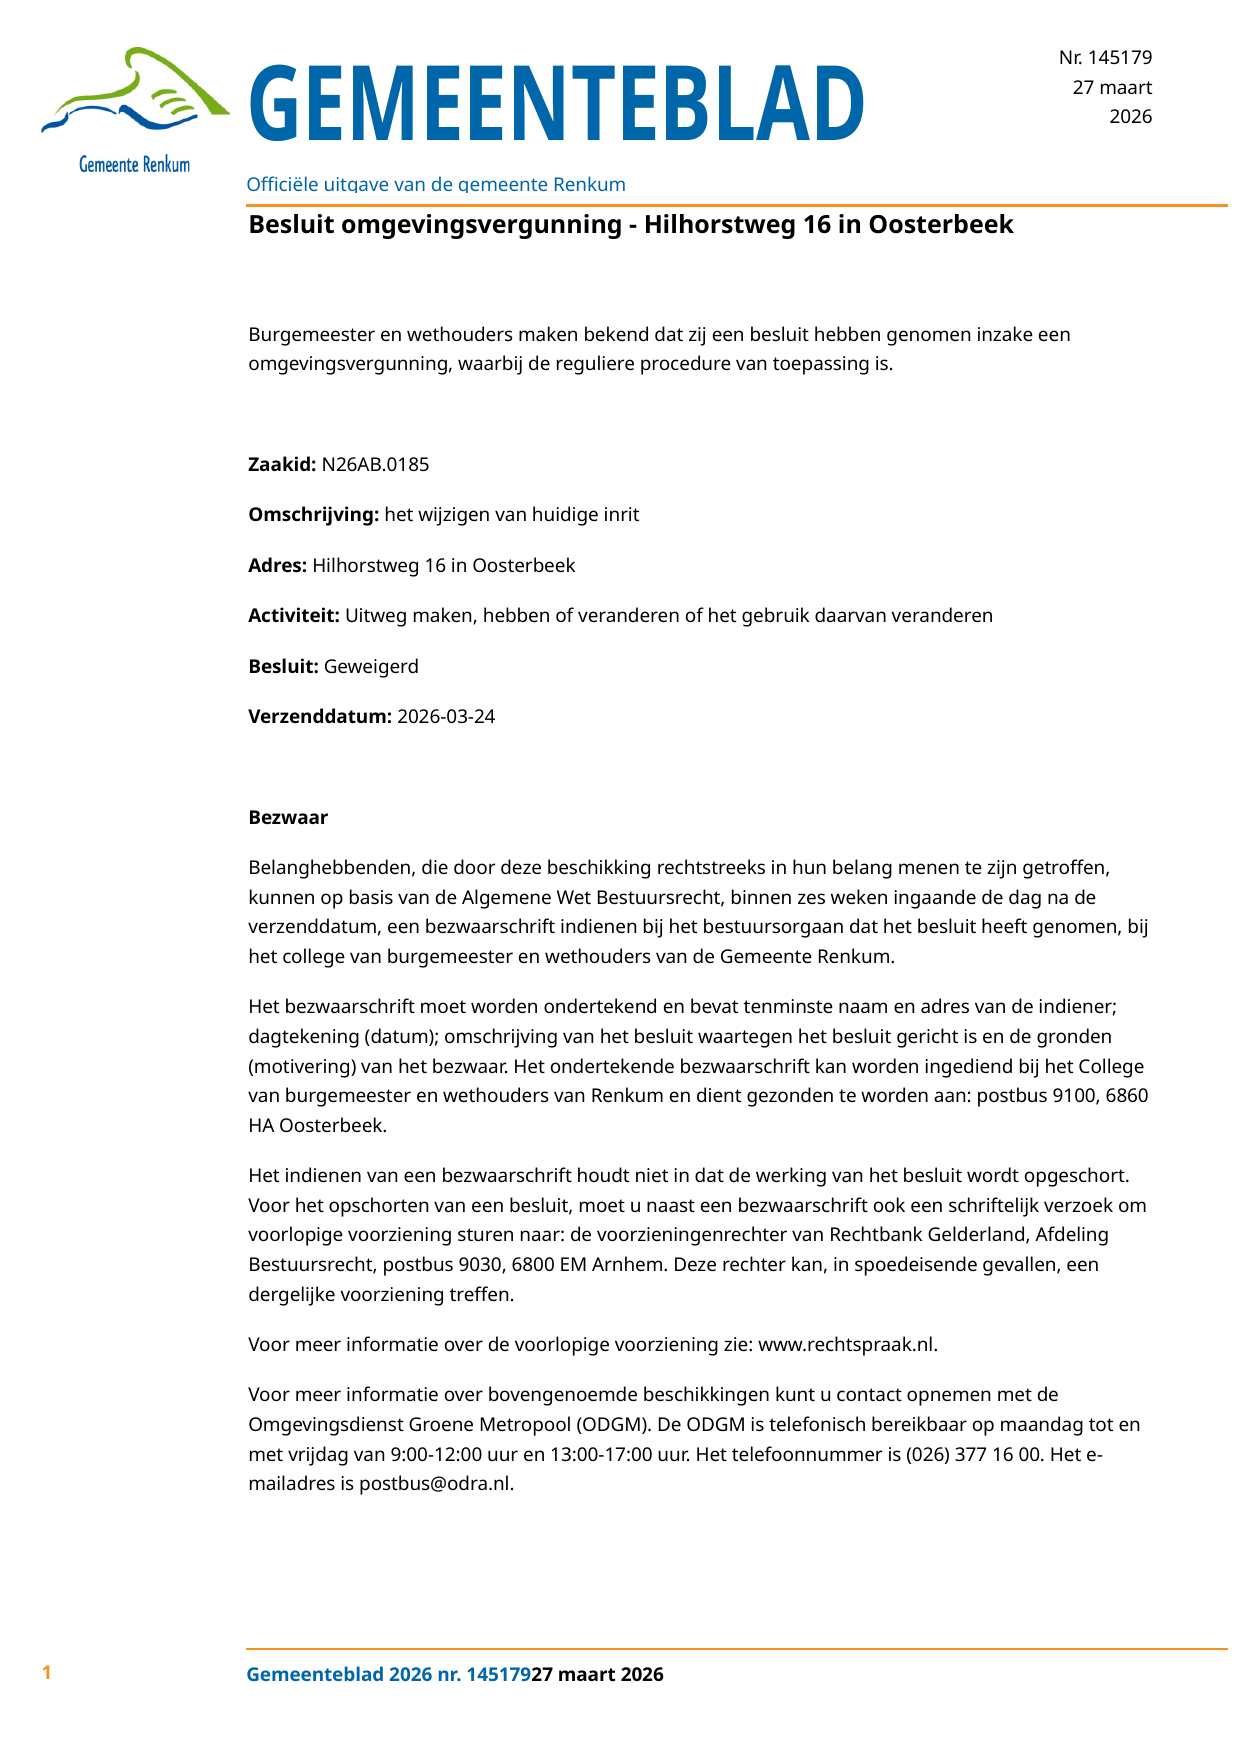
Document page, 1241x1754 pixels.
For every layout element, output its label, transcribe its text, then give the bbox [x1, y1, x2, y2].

text Bezwaar [248, 804, 1152, 830]
text Het bezwaarschrift moet worden ondertekend en bevat tenminste naam en adres van de indiener; dagtekening (datum); omschrijving van het besluit waartegen het besluit gericht is en de gronden (motivering) van het bezwaar. Het ondertekende bezwaarschrift kan worden ingediend bij het College van burgemeester en wethouders van Renkum en dient gezonden te worden aan: postbus 9100, 6860 HA Oosterbeek. [248, 994, 1152, 1138]
picture [41, 47, 231, 172]
text Verzenddatum: 2026-03-24 [248, 703, 1152, 729]
text Omschrijving: het wijzigen van huidige inrit [248, 502, 1152, 527]
text Besluit omgevingsvergunning - Hilhorstweg 16 in Oosterbeek [248, 207, 1152, 241]
text Burgemeester en wethouders maken bekend dat zij een besluit hebben genomen inzake een omgevingsvergunning, waarbij de reguliere procedure van toepassing is. [248, 321, 1152, 376]
text Adres: Hilhorstweg 16 in Oosterbeek [248, 552, 1152, 578]
text Besluit: Geweigerd [248, 653, 1152, 678]
text Activiteit: Uitweg maken, hebben of veranderen of het gebruik daarvan veranderen [248, 602, 1152, 628]
text Voor meer informatie over de voorlopige voorziening zie: www.rechtspraak.nl. [248, 1331, 1152, 1357]
text Zaakid: N26AB.0185 [248, 451, 1152, 477]
text Belanghebbenden, die door deze beschikking rechtstreeks in hun belang menen te zijn getroffen, kunnen op basis van de Algemene Wet Bestuursrecht, binnen zes weken ingaande de dag na de verzenddatum, een bezwaarschrift indienen bij het bestuursorgaan dat het besluit heeft genomen, bij het college van burgemeester en wethouders van de Gemeente Renkum. [248, 854, 1152, 969]
text Voor meer informatie over bovengenoemde beschikkingen kunt u contact opnemen met de Omgevingsdienst Groene Metropool (ODGM). De ODGM is telefonisch bereikbaar op maandag tot en met vrijdag van 9:00-12:00 uur en 13:00-17:00 uur. Het telefoonnummer is (026) 377 16 00. Het e-mailadres is postbus@odra.nl. [248, 1382, 1152, 1496]
text Het indienen van een bezwaarschrift houdt niet in dat de werking van het besluit wordt opgeschort. Voor het opschorten van een besluit, moet u naast een bezwaarschrift ook een schriftelijk verzoek om voorlopige voorziening sturen naar: de voorzieningenrechter van Rechtbank Gelderland, Afdeling Bestuursrecht, postbus 9030, 6800 EM Arnhem. Deze rechter kan, in spoedeisende gevallen, een dergelijke voorziening treffen. [248, 1162, 1152, 1306]
